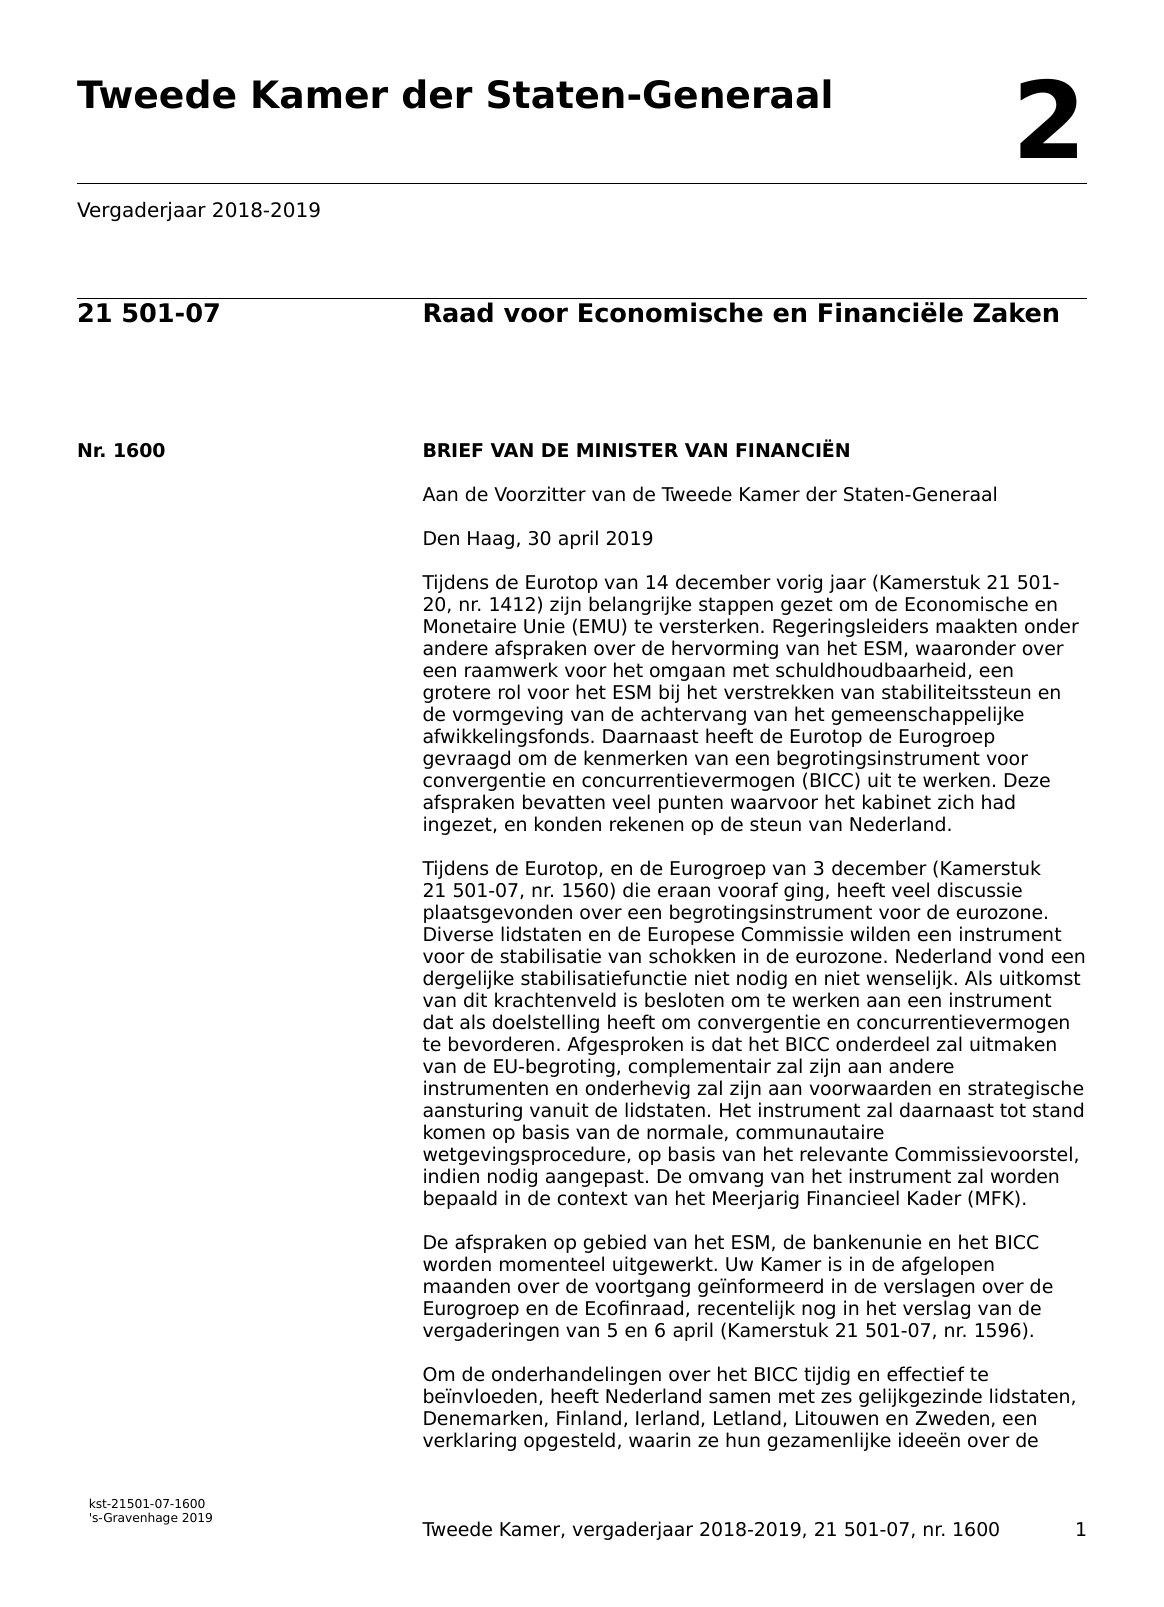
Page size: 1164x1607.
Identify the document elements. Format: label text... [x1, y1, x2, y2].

text Aan de Voorzitter van de Tweede Kamer der Staten-Generaal [422, 484, 1087, 506]
table_cell Vergaderjaar 2018-2019 [77, 184, 1087, 298]
text 's-Gravenhage 2019 [88, 1511, 323, 1525]
text Den Haag, 30 april 2019 [422, 528, 1087, 550]
text kst-21501-07-1600 [88, 1497, 323, 1511]
text De afspraken op gebied van het ESM, de bankenunie en het BICC worden momenteel uitgewerkt. Uw Kamer is in de afgelopen maanden over de voortgang geïnformeerd in de verslagen over de Eurogroep en de Ecofinraad, recentelijk nog in het verslag van de vergaderingen van 5 en 6 april (Kamerstuk 21 501-07, nr. 1596). [422, 1232, 1087, 1342]
subtitle Nr. 1600 BRIEF VAN DE MINISTER VAN FINANCIËN [77, 440, 1087, 462]
table_header Tweede Kamer der Staten-Generaal [77, 59, 886, 183]
text Tijdens de Eurotop van 14 december vorig jaar (Kamerstuk 21 501-20, nr. 1412) zijn belangrijke stappen gezet om de Economische en Monetaire Unie (EMU) te versterken. Regeringsleiders maakten onder andere afspraken over de hervorming van het ESM, waaronder over een raamwerk voor het omgaan met schuldhoudbaarheid, een grotere rol voor het ESM bij het verstrekken van stabiliteitssteun en de vormgeving van de achtervang van het gemeenschappelijke afwikkelingsfonds. Daarnaast heeft de Eurotop de Eurogroep gevraagd om de kenmerken van een begrotingsinstrument voor convergentie en concurrentievermogen (BICC) uit te werken. Deze afspraken bevatten veel punten waarvoor het kabinet zich had ingezet, en konden rekenen op de steun van Nederland. [422, 572, 1087, 836]
table_header 2 [886, 59, 1087, 183]
text Om de onderhandelingen over het BICC tijdig en effectief te beïnvloeden, heeft Nederland samen met zes gelijkgezinde lidstaten, Denemarken, Finland, Ierland, Letland, Litouwen en Zweden, een verklaring opgesteld, waarin ze hun gezamenlijke ideeën over de [422, 1364, 1087, 1452]
text Tijdens de Eurotop, en de Eurogroep van 3 december (Kamerstuk 21 501-07, nr. 1560) die eraan vooraf ging, heeft veel discussie plaatsgevonden over een begrotingsinstrument voor de eurozone. Diverse lidstaten en de Europese Commissie wilden een instrument voor de stabilisatie van schokken in de eurozone. Nederland vond een dergelijke stabilisatiefunctie niet nodig en niet wenselijk. Als uitkomst van dit krachtenveld is besloten om te werken aan een instrument dat als doelstelling heeft om convergentie en concurrentievermogen te bevorderen. Afgesproken is dat het BICC onderdeel zal uitmaken van de EU-begroting, complementair zal zijn aan andere instrumenten en onderhevig zal zijn aan voorwaarden en strategische aansturing vanuit de lidstaten. Het instrument zal daarnaast tot stand komen op basis van de normale, communautaire wetgevingsprocedure, op basis van het relevante Commissievoorstel, indien nodig aangepast. De omvang van het instrument zal worden bepaald in de context van het Meerjarig Financieel Kader (MFK). [422, 858, 1087, 1210]
subtitle 21 501-07 Raad voor Economische en Financiële Zaken [77, 299, 1087, 329]
